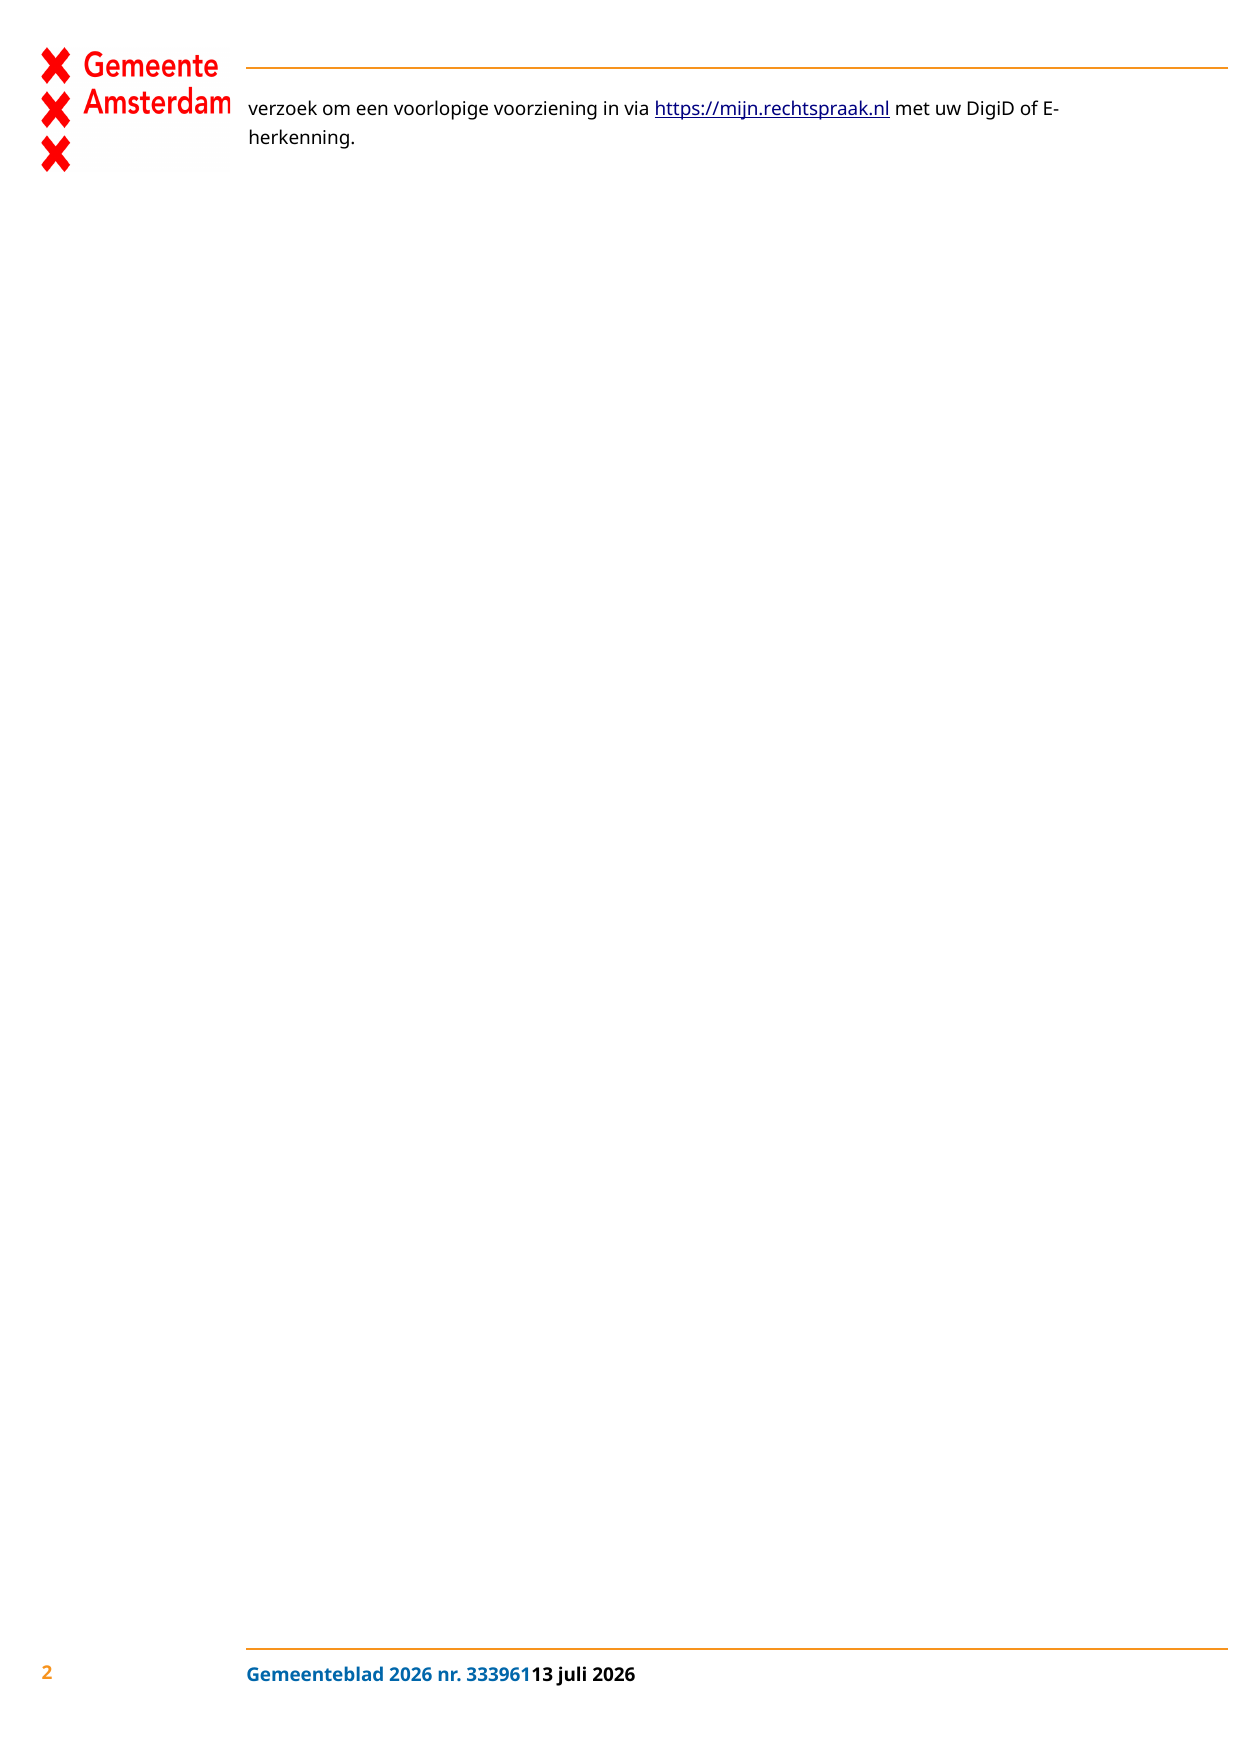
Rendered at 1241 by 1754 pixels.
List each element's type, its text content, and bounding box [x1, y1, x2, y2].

picture [41, 47, 231, 172]
text verzoek om een voorlopige voorziening in via https://mijn.rechtspraak.nl met uw DigiD of E-herkenning. [248, 95, 1152, 150]
